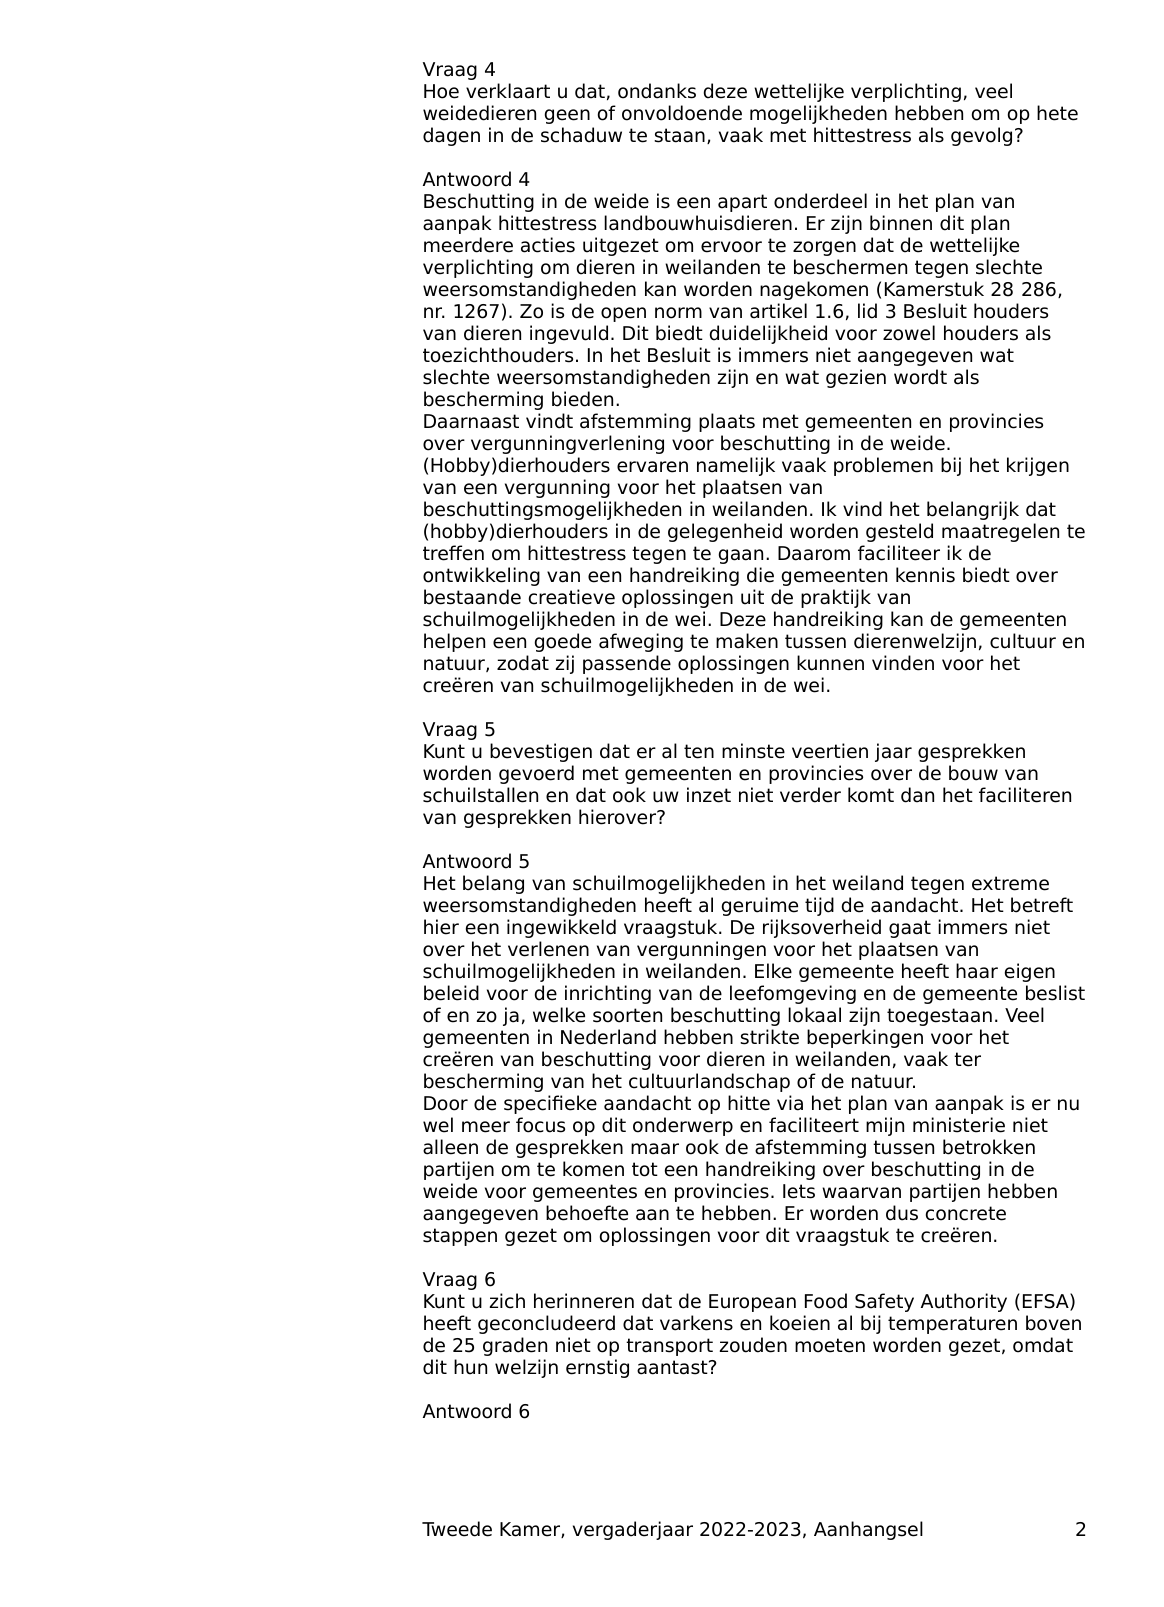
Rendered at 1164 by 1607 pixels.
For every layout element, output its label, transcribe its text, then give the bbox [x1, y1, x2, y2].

text Daarnaast vindt afstemming plaats met gemeenten en provincies over vergunningverlening voor beschutting in de weide. (Hobby)dierhouders ervaren namelijk vaak problemen bij het krijgen van een vergunning voor het plaatsen van beschuttingsmogelijkheden in weilanden. Ik vind het belangrijk dat (hobby)dierhouders in de gelegenheid worden gesteld maatregelen te treffen om hittestress tegen te gaan. Daarom faciliteer ik de ontwikkeling van een handreiking die gemeenten kennis biedt over bestaande creatieve oplossingen uit de praktijk van schuilmogelijkheden in de wei. Deze handreiking kan de gemeenten helpen een goede afweging te maken tussen dierenwelzijn, cultuur en natuur, zodat zij passende oplossingen kunnen vinden voor het creëren van schuilmogelijkheden in de wei. [422, 411, 1087, 697]
text Vraag 6 [422, 1269, 1087, 1291]
text Kunt u bevestigen dat er al ten minste veertien jaar gesprekken worden gevoerd met gemeenten en provincies over de bouw van schuilstallen en dat ook uw inzet niet verder komt dan het faciliteren van gesprekken hierover? [422, 741, 1087, 829]
text Antwoord 5 [422, 851, 1087, 873]
text Vraag 5 [422, 719, 1087, 741]
text Kunt u zich herinneren dat de European Food Safety Authority (EFSA) heeft geconcludeerd dat varkens en koeien al bij temperaturen boven de 25 graden niet op transport zouden moeten worden gezet, omdat dit hun welzijn ernstig aantast? [422, 1291, 1087, 1379]
text Beschutting in de weide is een apart onderdeel in het plan van aanpak hittestress landbouwhuisdieren. Er zijn binnen dit plan meerdere acties uitgezet om ervoor te zorgen dat de wettelijke verplichting om dieren in weilanden te beschermen tegen slechte weersomstandigheden kan worden nagekomen (Kamerstuk 28 286, nr. 1267). Zo is de open norm van artikel 1.6, lid 3 Besluit houders van dieren ingevuld. Dit biedt duidelijkheid voor zowel houders als toezichthouders. In het Besluit is immers niet aangegeven wat slechte weersomstandigheden zijn en wat gezien wordt als bescherming bieden. [422, 191, 1087, 411]
text Hoe verklaart u dat, ondanks deze wettelijke verplichting, veel weidedieren geen of onvoldoende mogelijkheden hebben om op hete dagen in de schaduw te staan, vaak met hittestress als gevolg? [422, 81, 1087, 147]
text Antwoord 6 [422, 1401, 1087, 1423]
text Vraag 4 [422, 59, 1087, 81]
text Door de specifieke aandacht op hitte via het plan van aanpak is er nu wel meer focus op dit onderwerp en faciliteert mijn ministerie niet alleen de gesprekken maar ook de afstemming tussen betrokken partijen om te komen tot een handreiking over beschutting in de weide voor gemeentes en provincies. Iets waarvan partijen hebben aangegeven behoefte aan te hebben. Er worden dus concrete stappen gezet om oplossingen voor dit vraagstuk te creëren. [422, 1093, 1087, 1247]
text Antwoord 4 [422, 169, 1087, 191]
text Het belang van schuilmogelijkheden in het weiland tegen extreme weersomstandigheden heeft al geruime tijd de aandacht. Het betreft hier een ingewikkeld vraagstuk. De rijksoverheid gaat immers niet over het verlenen van vergunningen voor het plaatsen van schuilmogelijkheden in weilanden. Elke gemeente heeft haar eigen beleid voor de inrichting van de leefomgeving en de gemeente beslist of en zo ja, welke soorten beschutting lokaal zijn toegestaan. Veel gemeenten in Nederland hebben strikte beperkingen voor het creëren van beschutting voor dieren in weilanden, vaak ter bescherming van het cultuurlandschap of de natuur. [422, 873, 1087, 1093]
